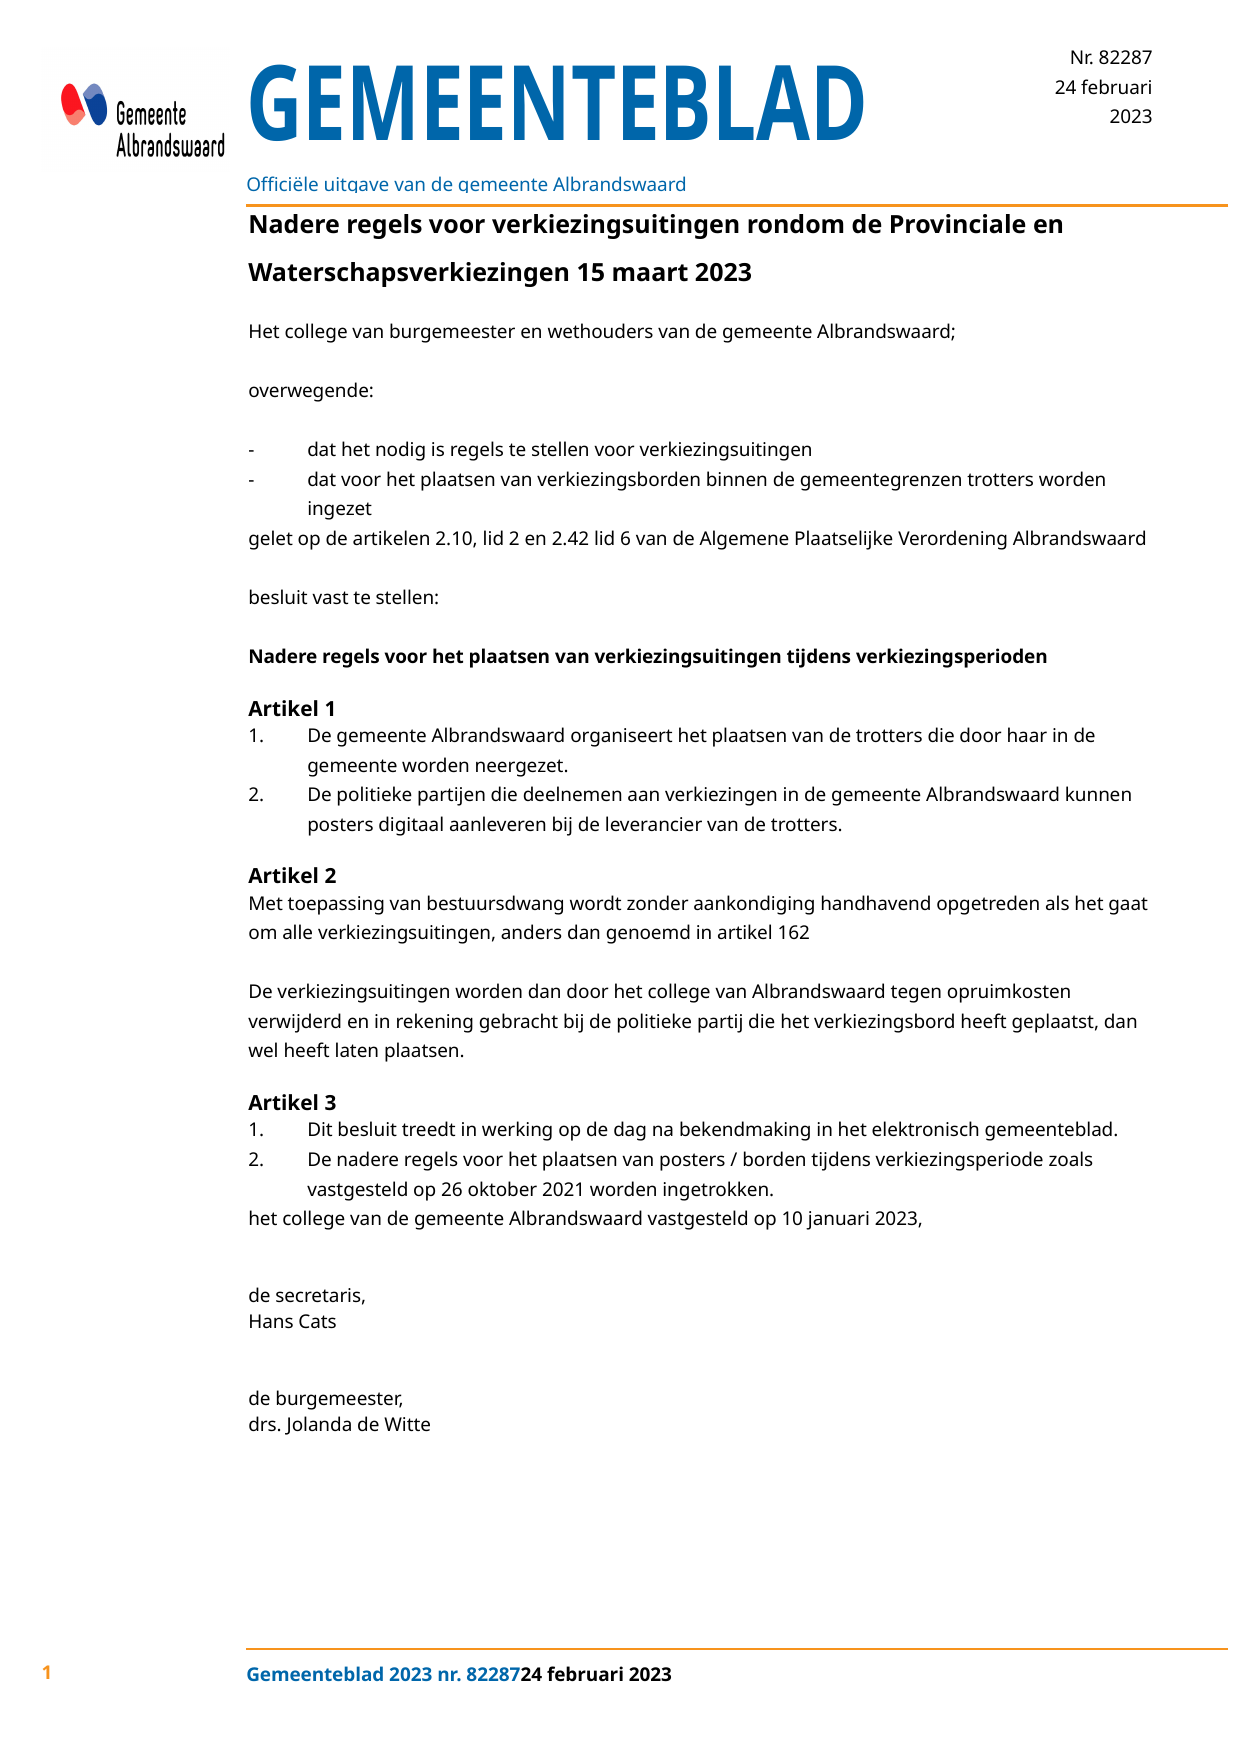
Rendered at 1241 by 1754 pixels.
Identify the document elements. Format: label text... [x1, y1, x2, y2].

text De verkiezingsuitingen worden dan door het college van Albrandswaard tegen opruimkosten verwijderd en in rekening gebracht bij de politieke partij die het verkiezingsbord heeft geplaatst, dan wel heeft laten plaatsen. [248, 978, 1152, 1063]
list dat voor het plaatsen van verkiezingsborden binnen de gemeentegrenzen trotters worden ingezet [248, 466, 1152, 521]
text Artikel 1 [248, 694, 1152, 722]
text besluit vast te stellen: [248, 584, 1152, 610]
text de burgemeester, [248, 1385, 1152, 1411]
text overwegende: [248, 377, 1152, 403]
text Nadere regels voor verkiezingsuitingen rondom de Provinciale en Waterschapsverkiezingen 15 maart 2023 [248, 207, 1152, 288]
list De nadere regels voor het plaatsen van posters / borden tijdens verkiezingsperiode zoals vastgesteld op 26 oktober 2021 worden ingetrokken. [248, 1146, 1152, 1201]
list De politieke partijen die deelnemen aan verkiezingen in de gemeente Albrandswaard kunnen posters digitaal aanleveren bij de leverancier van de trotters. [248, 781, 1152, 837]
text gelet op de artikelen 2.10, lid 2 en 2.42 lid 6 van de Algemene Plaatselijke Verordening Albrandswaard [248, 525, 1152, 551]
list De gemeente Albrandswaard organiseert het plaatsen van de trotters die door haar in de gemeente worden neergezet. [248, 722, 1152, 777]
text Nadere regels voor het plaatsen van verkiezingsuitingen tijdens verkiezingsperioden [248, 643, 1152, 669]
list Dit besluit treedt in werking op de dag na bekendmaking in het elektronisch gemeenteblad. [248, 1117, 1152, 1142]
text de secretaris, [248, 1282, 1152, 1308]
text Artikel 3 [248, 1088, 1152, 1117]
text drs. Jolanda de Witte [248, 1411, 1152, 1437]
text Het college van burgemeester en wethouders van de gemeente Albrandswaard; [248, 318, 1152, 344]
text Artikel 2 [248, 861, 1152, 890]
text Hans Cats [248, 1308, 1152, 1334]
text Met toepassing van bestuursdwang wordt zonder aankondiging handhavend opgetreden als het gaat om alle verkiezingsuitingen, anders dan genoemd in artikel 162 [248, 890, 1152, 945]
picture [41, 47, 231, 172]
list dat het nodig is regels te stellen voor verkiezingsuitingen [248, 436, 1152, 462]
text het college van de gemeente Albrandswaard vastgesteld op 10 januari 2023, [248, 1205, 1152, 1231]
